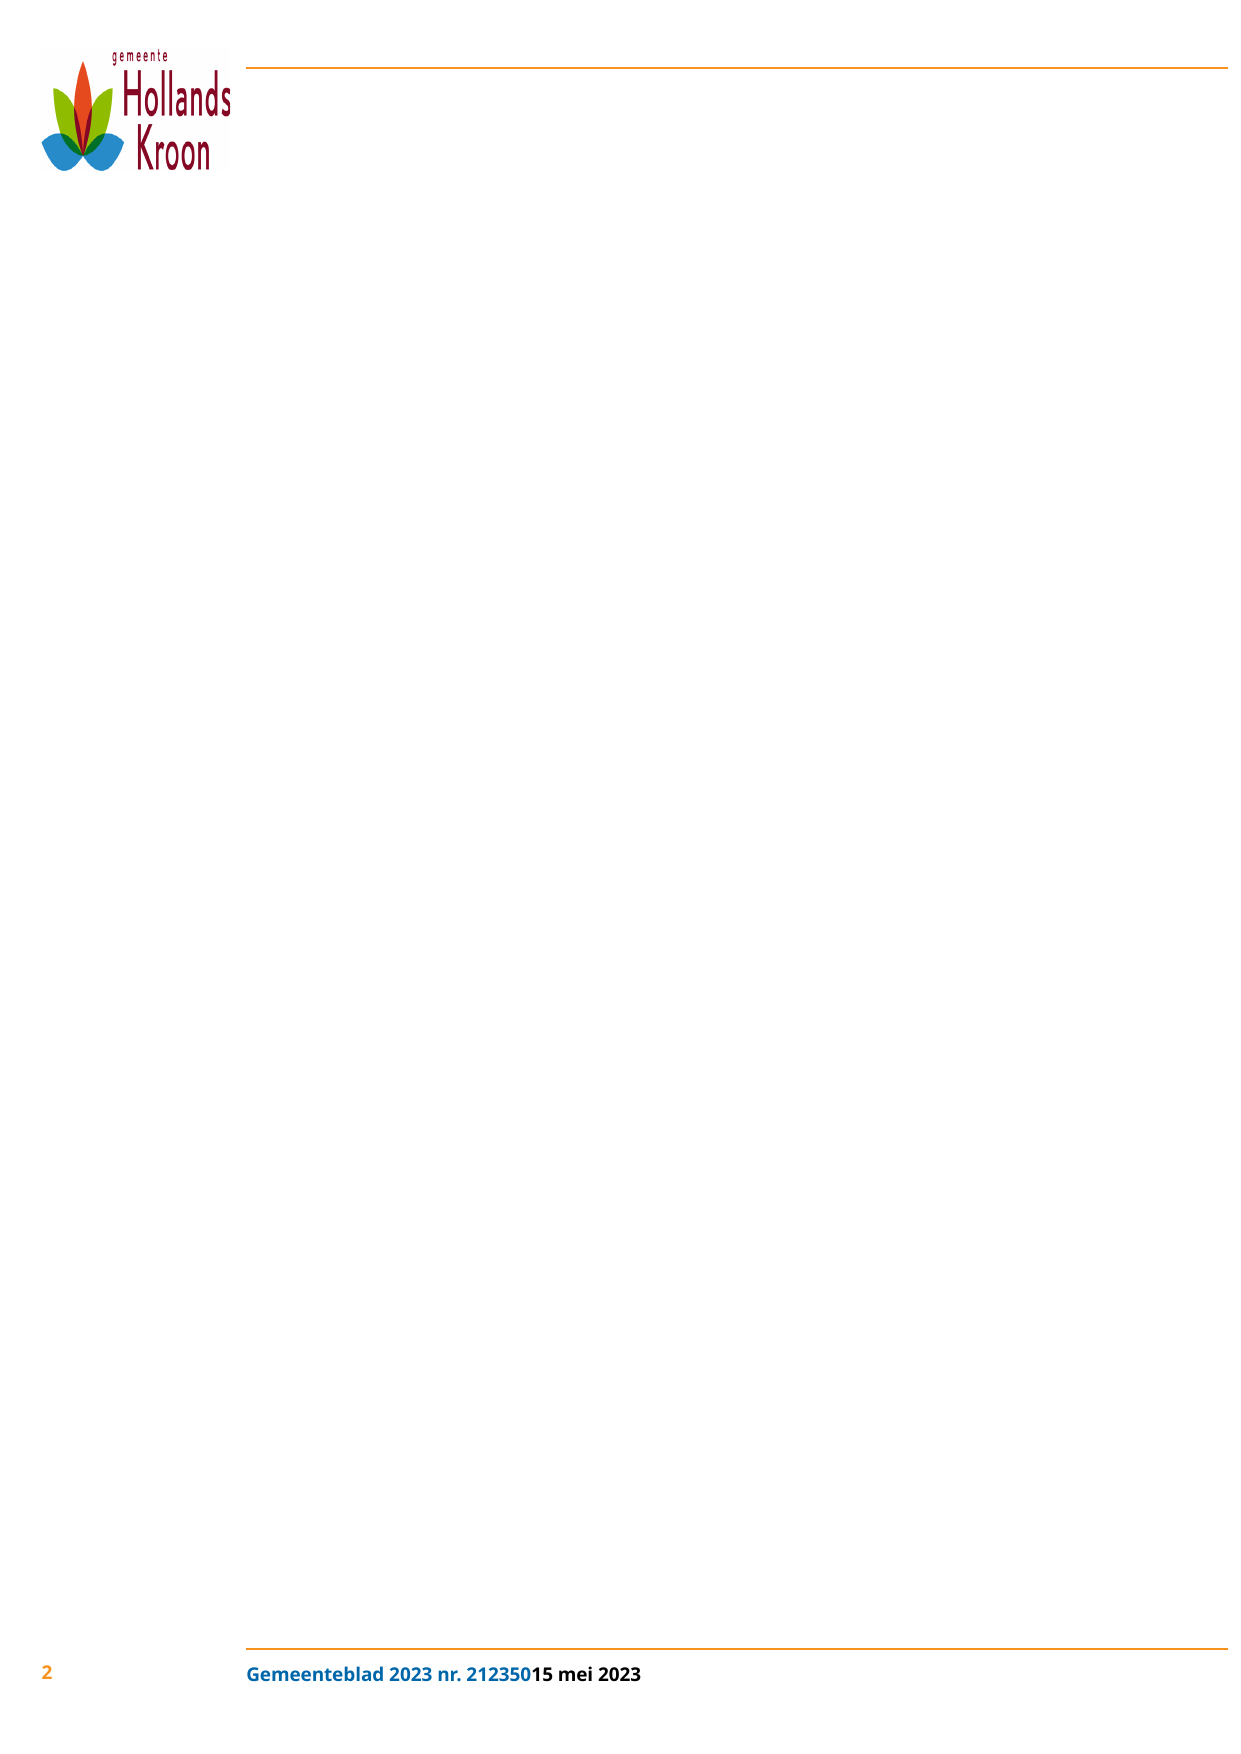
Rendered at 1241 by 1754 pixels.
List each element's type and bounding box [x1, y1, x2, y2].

picture [41, 47, 231, 172]
